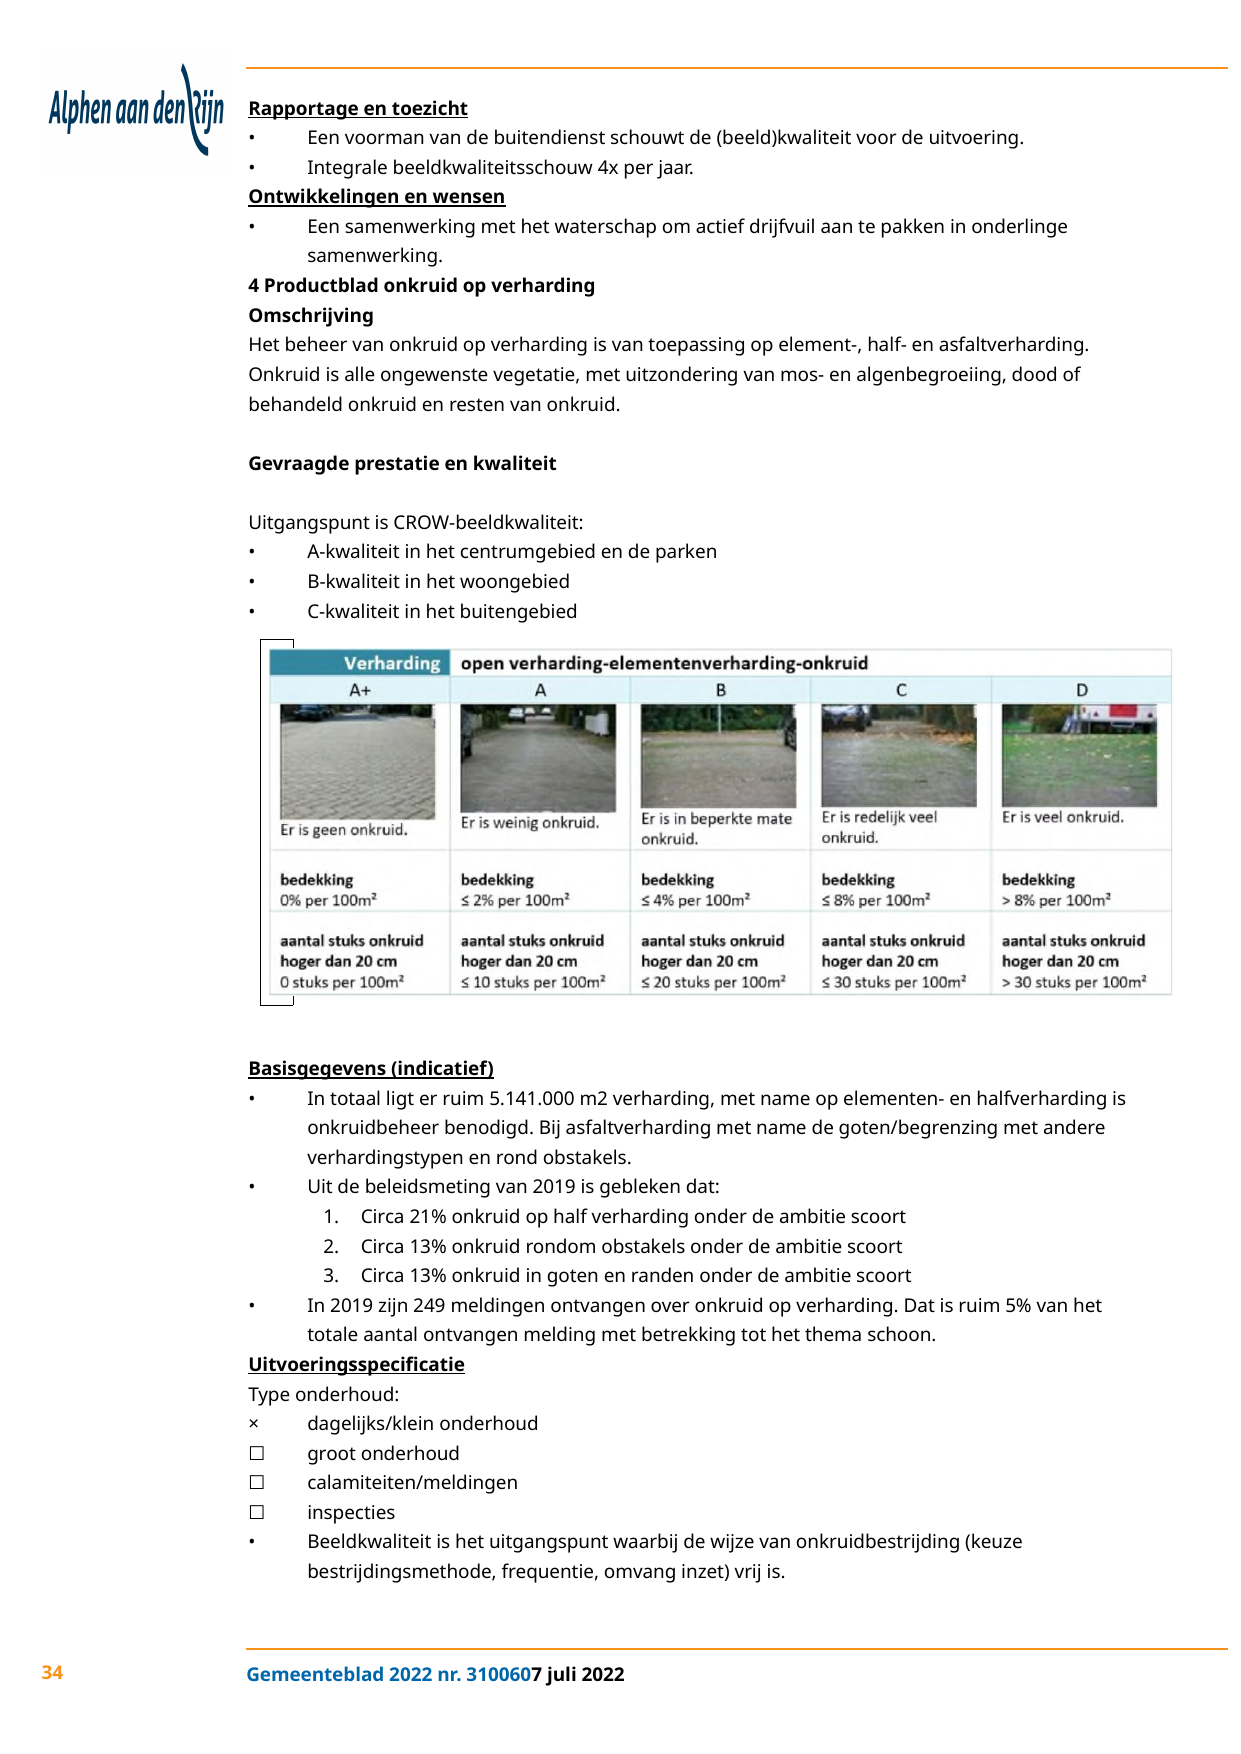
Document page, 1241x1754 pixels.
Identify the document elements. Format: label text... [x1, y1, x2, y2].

list groot onderhoud [248, 1440, 1152, 1466]
list Circa 13% onkruid in goten en randen onder de ambitie scoort [323, 1262, 1152, 1288]
text Uitvoeringsspecificatie [248, 1351, 1152, 1377]
list Een samenwerking met het waterschap om actief drijfvuil aan te pakken in onderlinge samenwerking. [248, 213, 1152, 268]
list In 2019 zijn 249 meldingen ontvangen over onkruid op verharding. Dat is ruim 5% van het totale aantal ontvangen melding met betrekking tot het thema schoon. [248, 1292, 1152, 1347]
text Type onderhoud: [248, 1381, 1152, 1406]
text Basisgegevens (indicatief) [248, 1055, 1152, 1081]
list dagelijks/klein onderhoud [248, 1410, 1152, 1436]
list Een voorman van de buitendienst schouwt de (beeld)kwaliteit voor de uitvoering. [248, 124, 1152, 150]
list In totaal ligt er ruim 5.141.000 m2 verharding, met name op elementen- en halfverharding is onkruidbeheer benodigd. Bij asfaltverharding met name de goten/begrenzing met andere verhardingstypen en rond obstakels. [248, 1085, 1152, 1170]
text Rapportage en toezicht [248, 95, 1152, 121]
list Uit de beleidsmeting van 2019 is gebleken dat: [248, 1174, 1152, 1199]
picture [268, 648, 1173, 996]
list Circa 21% onkruid op half verharding onder de ambitie scoort [323, 1203, 1152, 1229]
table_header Omschrijving Het beheer van onkruid op verharding is van toepassing op element-, half- en asfaltverharding. Onkruid is alle ongewenste vegetatie, met uitzondering van mos- en algenbegroeiing, dood of behandeld onkruid en resten van onkruid. Gevraagde prestatie en kwaliteit Uitgangspunt is CROW-beeldkwaliteit: A-kwaliteit in het centrumgebied en de parken B-kwaliteit in het woongebied C-kwaliteit in het buitengebied [248, 302, 1152, 1022]
text 4 Productblad onkruid op verharding [248, 272, 1152, 298]
list calamiteiten/meldingen [248, 1469, 1152, 1495]
list Circa 13% onkruid rondom obstakels onder de ambitie scoort [323, 1233, 1152, 1258]
list Integrale beeldkwaliteitsschouw 4x per jaar. [248, 154, 1152, 180]
list Beeldkwaliteit is het uitgangspunt waarbij de wijze van onkruidbestrijding (keuze bestrijdingsmethode, frequentie, omvang inzet) vrij is. [248, 1529, 1152, 1584]
list inspecties [248, 1499, 1152, 1525]
picture [41, 47, 231, 172]
text Ontwikkelingen en wensen [248, 183, 1152, 209]
